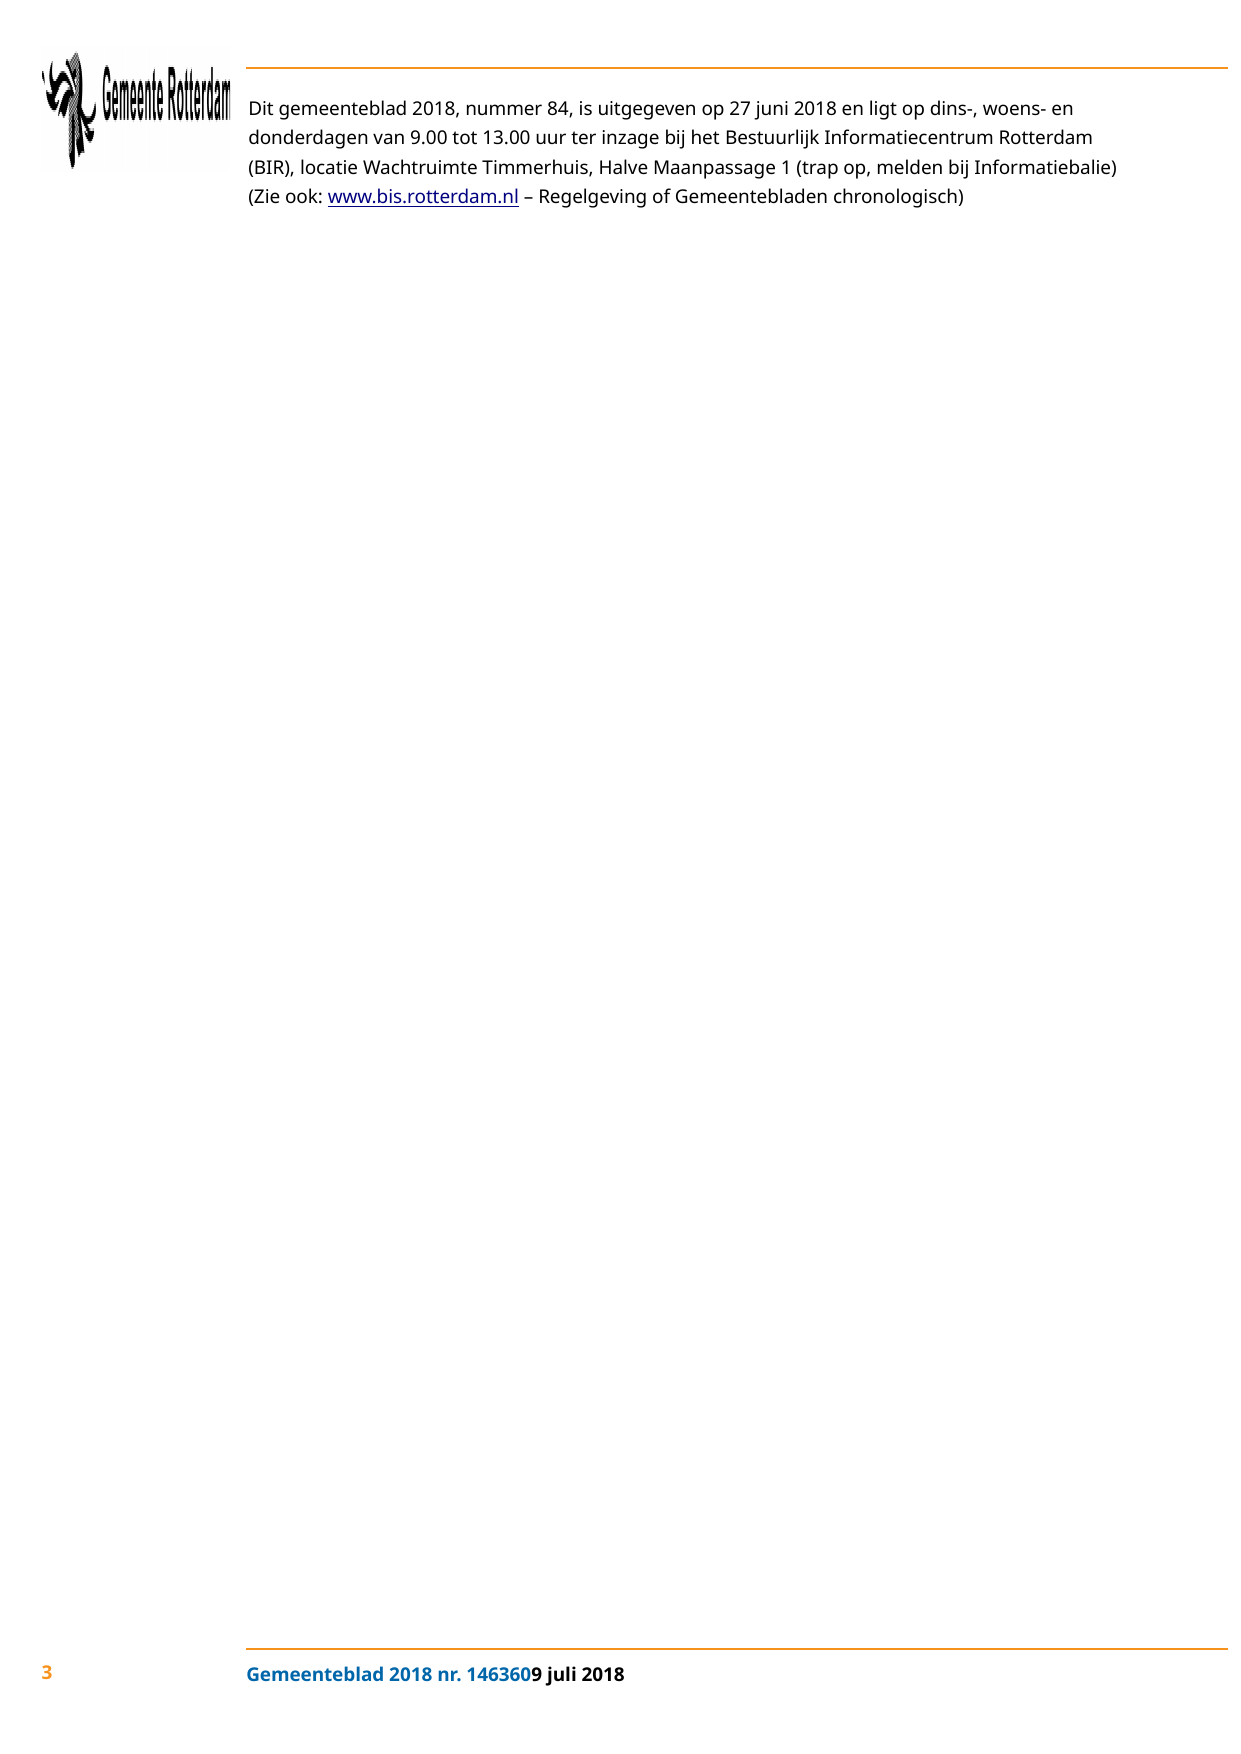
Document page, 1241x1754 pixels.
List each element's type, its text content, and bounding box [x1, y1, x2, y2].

text (Zie ook: www.bis.rotterdam.nl – Regelgeving of Gemeentebladen chronologisch) [248, 184, 1152, 209]
picture [41, 47, 231, 172]
text Dit gemeenteblad 2018, nummer 84, is uitgegeven op 27 juni 2018 en ligt op dins-, woens- en donderdagen van 9.00 tot 13.00 uur ter inzage bij het Bestuurlijk Informatiecentrum Rotterdam (BIR), locatie Wachtruimte Timmerhuis, Halve Maanpassage 1 (trap op, melden bij Informatiebalie) [248, 95, 1152, 180]
